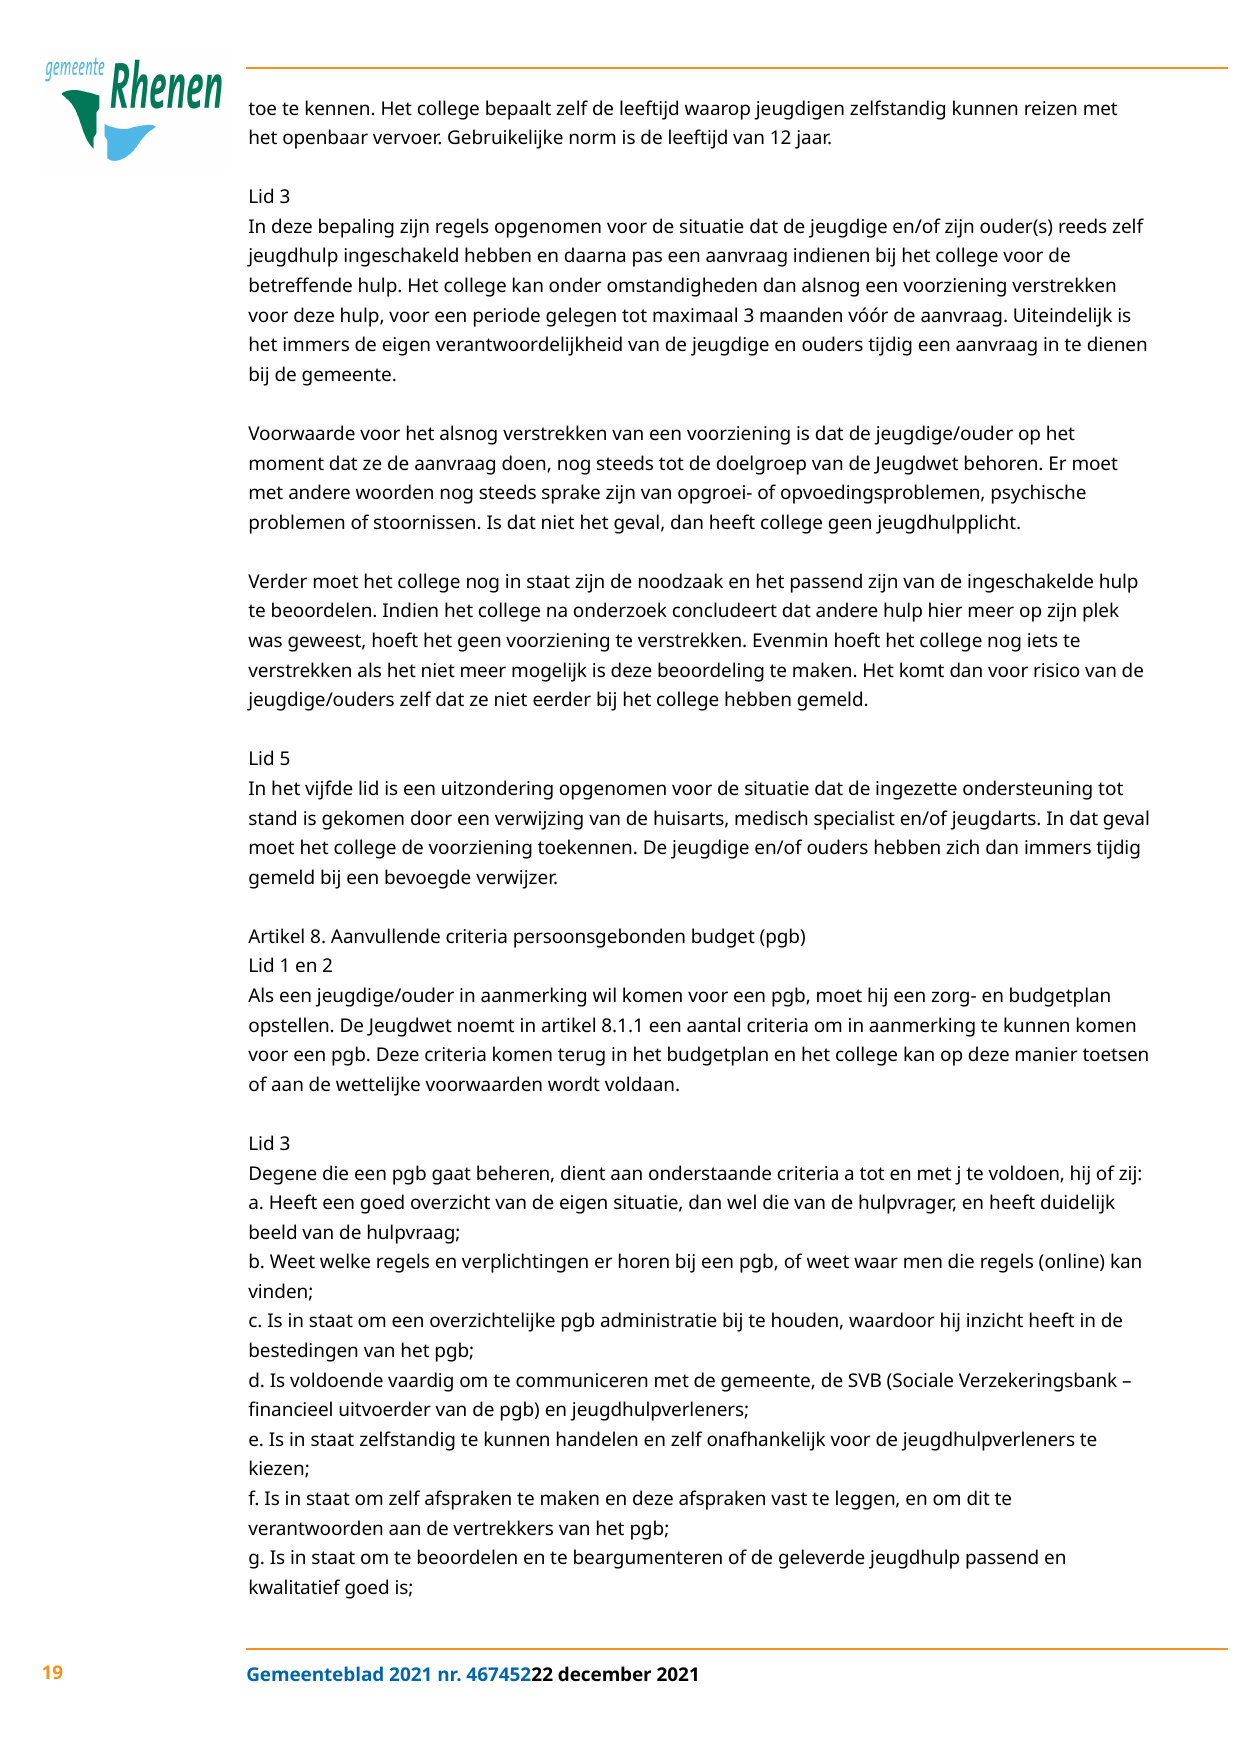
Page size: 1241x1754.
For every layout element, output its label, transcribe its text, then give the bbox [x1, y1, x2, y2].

text d. Is voldoende vaardig om te communiceren met de gemeente, de SVB (Sociale Verzekeringsbank – financieel uitvoerder van de pgb) en jeugdhulpverleners; [248, 1367, 1152, 1422]
text g. Is in staat om te beoordelen en te beargumenteren of de geleverde jeugdhulp passend en kwalitatief goed is; [248, 1544, 1152, 1600]
text f. Is in staat om zelf afspraken te maken en deze afspraken vast te leggen, en om dit te verantwoorden aan de vertrekkers van het pgb; [248, 1485, 1152, 1541]
text Lid 1 en 2 [248, 953, 1152, 978]
text In deze bepaling zijn regels opgenomen voor de situatie dat de jeugdige en/of zijn ouder(s) reeds zelf jeugdhulp ingeschakeld hebben en daarna pas een aanvraag indienen bij het college voor de betreffende hulp. Het college kan onder omstandigheden dan alsnog een voorziening verstrekken voor deze hulp, voor een periode gelegen tot maximaal 3 maanden vóór de aanvraag. Uiteindelijk is het immers de eigen verantwoordelijkheid van de jeugdige en ouders tijdig een aanvraag in te dienen bij de gemeente. [248, 213, 1152, 387]
text a. Heeft een goed overzicht van de eigen situatie, dan wel die van de hulpvrager, en heeft duidelijk beeld van de hulpvraag; [248, 1189, 1152, 1245]
text c. Is in staat om een overzichtelijke pgb administratie bij te houden, waardoor hij inzicht heeft in de bestedingen van het pgb; [248, 1308, 1152, 1363]
text Als een jeugdige/ouder in aanmerking wil komen voor een pgb, moet hij een zorg- en budgetplan opstellen. De Jeugdwet noemt in artikel 8.1.1 een aantal criteria om in aanmerking te kunnen komen voor een pgb. Deze criteria komen terug in het budgetplan en het college kan op deze manier toetsen of aan de wettelijke voorwaarden wordt voldaan. [248, 982, 1152, 1097]
text Lid 3 [248, 1130, 1152, 1156]
text Voorwaarde voor het alsnog verstrekken van een voorziening is dat de jeugdige/ouder op het moment dat ze de aanvraag doen, nog steeds tot de doelgroep van de Jeugdwet behoren. Er moet met andere woorden nog steeds sprake zijn van opgroei- of opvoedingsproblemen, psychische problemen of stoornissen. Is dat niet het geval, dan heeft college geen jeugdhulpplicht. [248, 420, 1152, 535]
text Degene die een pgb gaat beheren, dient aan onderstaande criteria a tot en met j te voldoen, hij of zij: [248, 1160, 1152, 1186]
text Lid 5 [248, 746, 1152, 771]
picture [41, 47, 231, 172]
text e. Is in staat zelfstandig te kunnen handelen en zelf onafhankelijk voor de jeugdhulpverleners te kiezen; [248, 1426, 1152, 1481]
text b. Weet welke regels en verplichtingen er horen bij een pgb, of weet waar men die regels (online) kan vinden; [248, 1248, 1152, 1304]
text Verder moet het college nog in staat zijn de noodzaak en het passend zijn van de ingeschakelde hulp te beoordelen. Indien het college na onderzoek concludeert dat andere hulp hier meer op zijn plek was geweest, hoeft het geen voorziening te verstrekken. Evenmin hoeft het college nog iets te verstrekken als het niet meer mogelijk is deze beoordeling te maken. Het komt dan voor risico van de jeugdige/ouders zelf dat ze niet eerder bij het college hebben gemeld. [248, 568, 1152, 712]
text In het vijfde lid is een uitzondering opgenomen voor de situatie dat de ingezette ondersteuning tot stand is gekomen door een verwijzing van de huisarts, medisch specialist en/of jeugdarts. In dat geval moet het college de voorziening toekennen. De jeugdige en/of ouders hebben zich dan immers tijdig gemeld bij een bevoegde verwijzer. [248, 775, 1152, 890]
text toe te kennen. Het college bepaalt zelf de leeftijd waarop jeugdigen zelfstandig kunnen reizen met het openbaar vervoer. Gebruikelijke norm is de leeftijd van 12 jaar. [248, 95, 1152, 150]
text Lid 3 [248, 183, 1152, 209]
text Artikel 8. Aanvullende criteria persoonsgebonden budget (pgb) [248, 923, 1152, 949]
